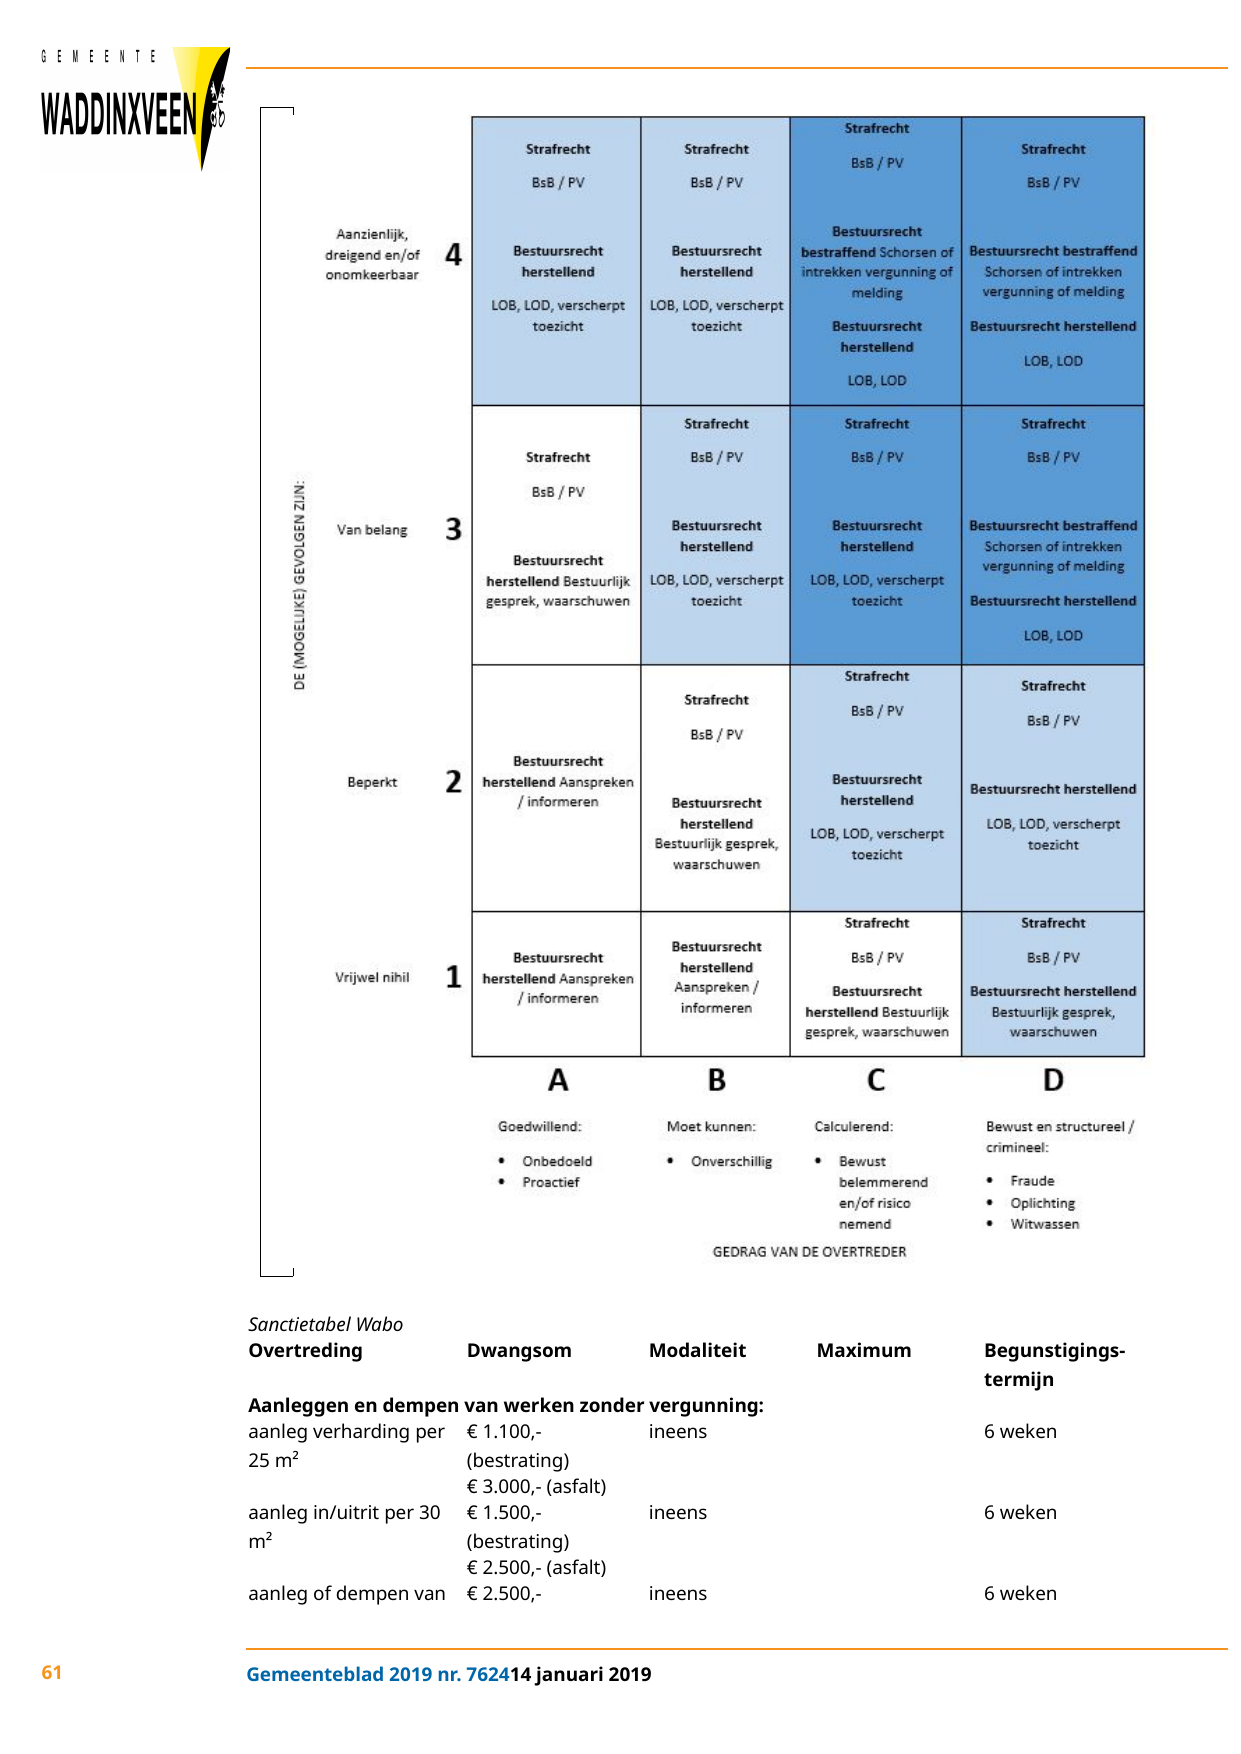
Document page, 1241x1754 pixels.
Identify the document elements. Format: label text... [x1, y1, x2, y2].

table_cell aanleg verharding per 25 m² [248, 1418, 467, 1499]
table_cell [816, 1580, 984, 1606]
table_cell ineens [649, 1418, 816, 1499]
table_cell [816, 1499, 984, 1580]
picture [268, 115, 1155, 1268]
table_cell 6 weken [984, 1499, 1152, 1580]
table_header Begunstigings-termijn [984, 1337, 1152, 1392]
table_cell ineens [649, 1580, 816, 1606]
table_header Overtreding [248, 1337, 467, 1392]
table_cell € 1.100,- (bestrating) [467, 1418, 649, 1473]
table_cell [816, 1418, 984, 1499]
table_cell 6 weken [984, 1580, 1152, 1606]
table_cell € 3.000,- (asfalt) [467, 1473, 649, 1499]
text Sanctietabel Wabo [248, 1311, 1152, 1337]
table_header Modaliteit [649, 1337, 816, 1392]
table_cell aanleg in/uitrit per 30 m² [248, 1499, 467, 1580]
table_cell aanleg of dempen van [248, 1580, 467, 1606]
table_cell € 2.500,- (asfalt) [467, 1554, 649, 1580]
table_cell ineens [649, 1499, 816, 1580]
table_cell € 1.500,- (bestrating) [467, 1499, 649, 1554]
table_header Maximum [816, 1337, 984, 1392]
table_header Dwangsom [467, 1337, 649, 1392]
picture [41, 47, 231, 172]
table_cell 6 weken [984, 1418, 1152, 1499]
table_cell € 2.500,- [467, 1580, 649, 1606]
table_cell Aanleggen en dempen van werken zonder vergunning: [248, 1392, 1152, 1418]
